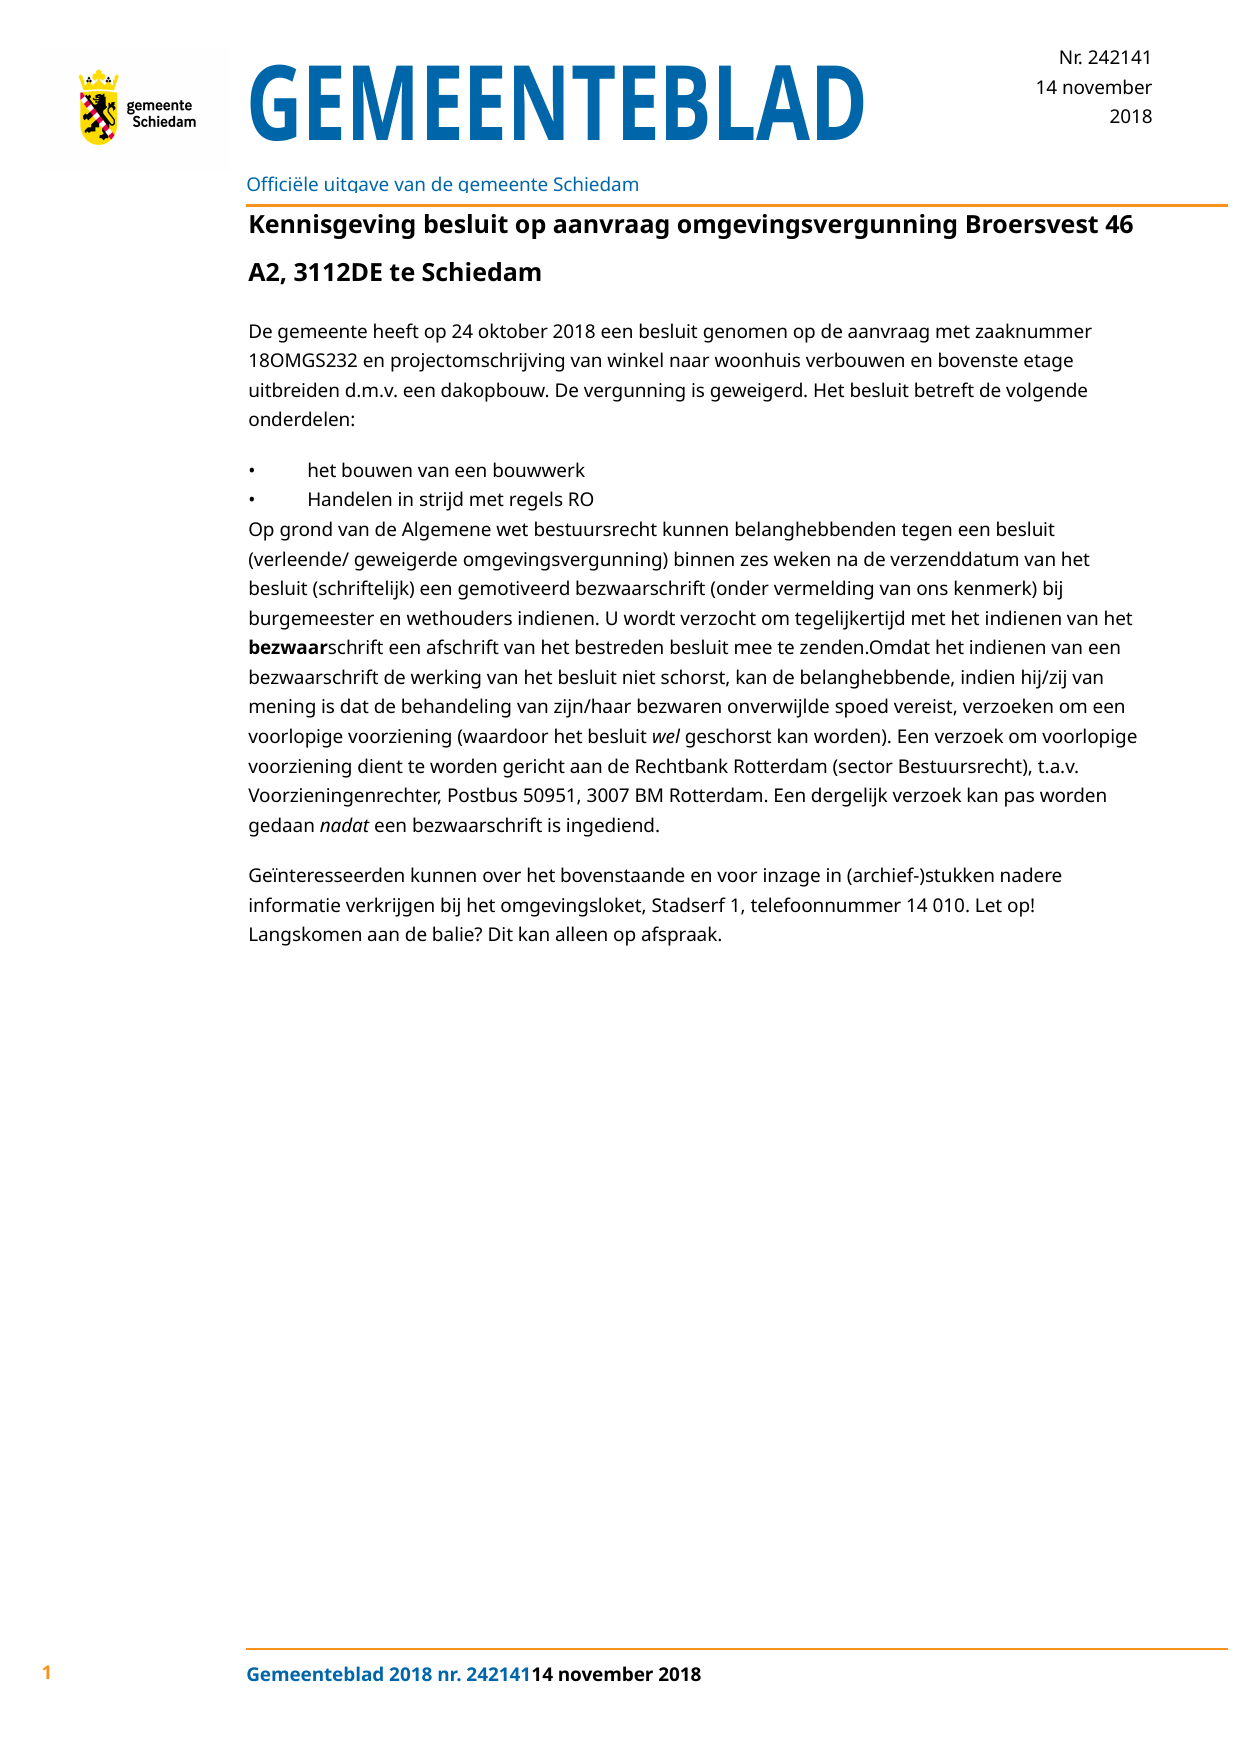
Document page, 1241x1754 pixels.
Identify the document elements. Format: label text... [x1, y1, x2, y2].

list het bouwen van een bouwwerk [248, 457, 1152, 483]
list Handelen in strijd met regels RO [248, 487, 1152, 512]
text Kennisgeving besluit op aanvraag omgevingsvergunning Broersvest 46 A2, 3112DE te Schiedam [248, 207, 1152, 288]
picture [41, 47, 231, 172]
text Geïnteresseerden kunnen over het bovenstaande en voor inzage in (archief-)stukken nadere informatie verkrijgen bij het omgevingsloket, Stadserf 1, telefoonnummer 14 010. Let op! Langskomen aan de balie? Dit kan alleen op afspraak. [248, 862, 1152, 947]
text De gemeente heeft op 24 oktober 2018 een besluit genomen op de aanvraag met zaaknummer 18OMGS232 en projectomschrijving van winkel naar woonhuis verbouwen en bovenste etage uitbreiden d.m.v. een dakopbouw. De vergunning is geweigerd. Het besluit betreft de volgende onderdelen: [248, 318, 1152, 432]
text Op grond van de Algemene wet bestuursrecht kunnen belanghebbenden tegen een besluit (verleende/ geweigerde omgevingsvergunning) binnen zes weken na de verzenddatum van het besluit (schriftelijk) een gemotiveerd bezwaarschrift (onder vermelding van ons kenmerk) bij burgemeester en wethouders indienen. U wordt verzocht om tegelijkertijd met het indienen van het bezwaarschrift een afschrift van het bestreden besluit mee te zenden.Omdat het indienen van een bezwaarschrift de werking van het besluit niet schorst, kan de belanghebbende, indien hij/zij van mening is dat de behandeling van zijn/haar bezwaren onverwijlde spoed vereist, verzoeken om een voorlopige voorziening (waardoor het besluit wel geschorst kan worden). Een verzoek om voorlopige voorziening dient te worden gericht aan de Rechtbank Rotterdam (sector Bestuursrecht), t.a.v. Voorzieningenrechter, Postbus 50951, 3007 BM Rotterdam. Een dergelijk verzoek kan pas worden gedaan nadat een bezwaarschrift is ingediend. [248, 516, 1152, 838]
